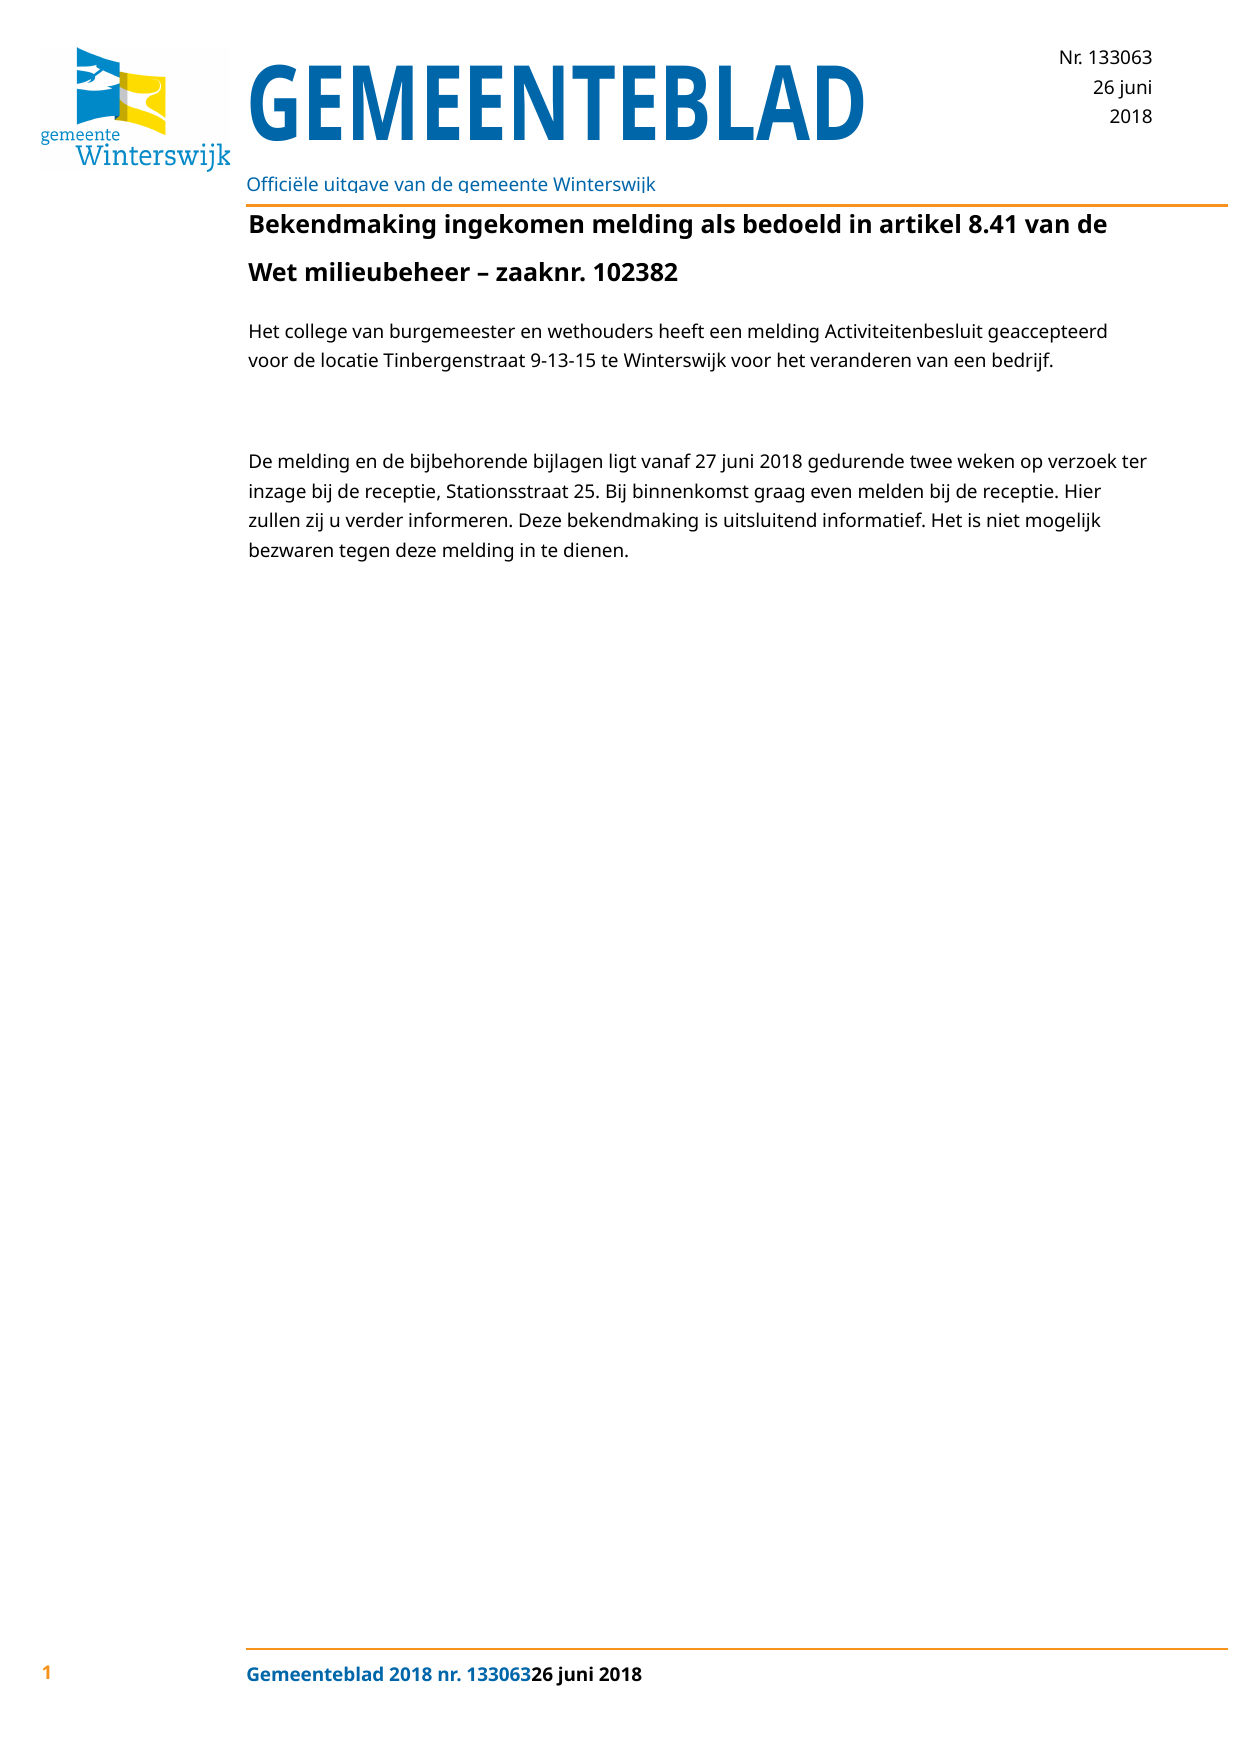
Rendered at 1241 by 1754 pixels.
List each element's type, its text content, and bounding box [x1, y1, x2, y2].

text Bekendmaking ingekomen melding als bedoeld in artikel 8.41 van de Wet milieubeheer – zaaknr. 102382 [248, 207, 1152, 288]
text Het college van burgemeester en wethouders heeft een melding Activiteitenbesluit geaccepteerd voor de locatie Tinbergenstraat 9-13-15 te Winterswijk voor het veranderen van een bedrijf. [248, 318, 1152, 373]
picture [41, 47, 231, 172]
text De melding en de bijbehorende bijlagen ligt vanaf 27 juni 2018 gedurende twee weken op verzoek ter inzage bij de receptie, Stationsstraat 25. Bij binnenkomst graag even melden bij de receptie. Hier zullen zij u verder informeren. Deze bekendmaking is uitsluitend informatief. Het is niet mogelijk bezwaren tegen deze melding in te dienen. [248, 448, 1152, 563]
picture [225, 153, 231, 162]
